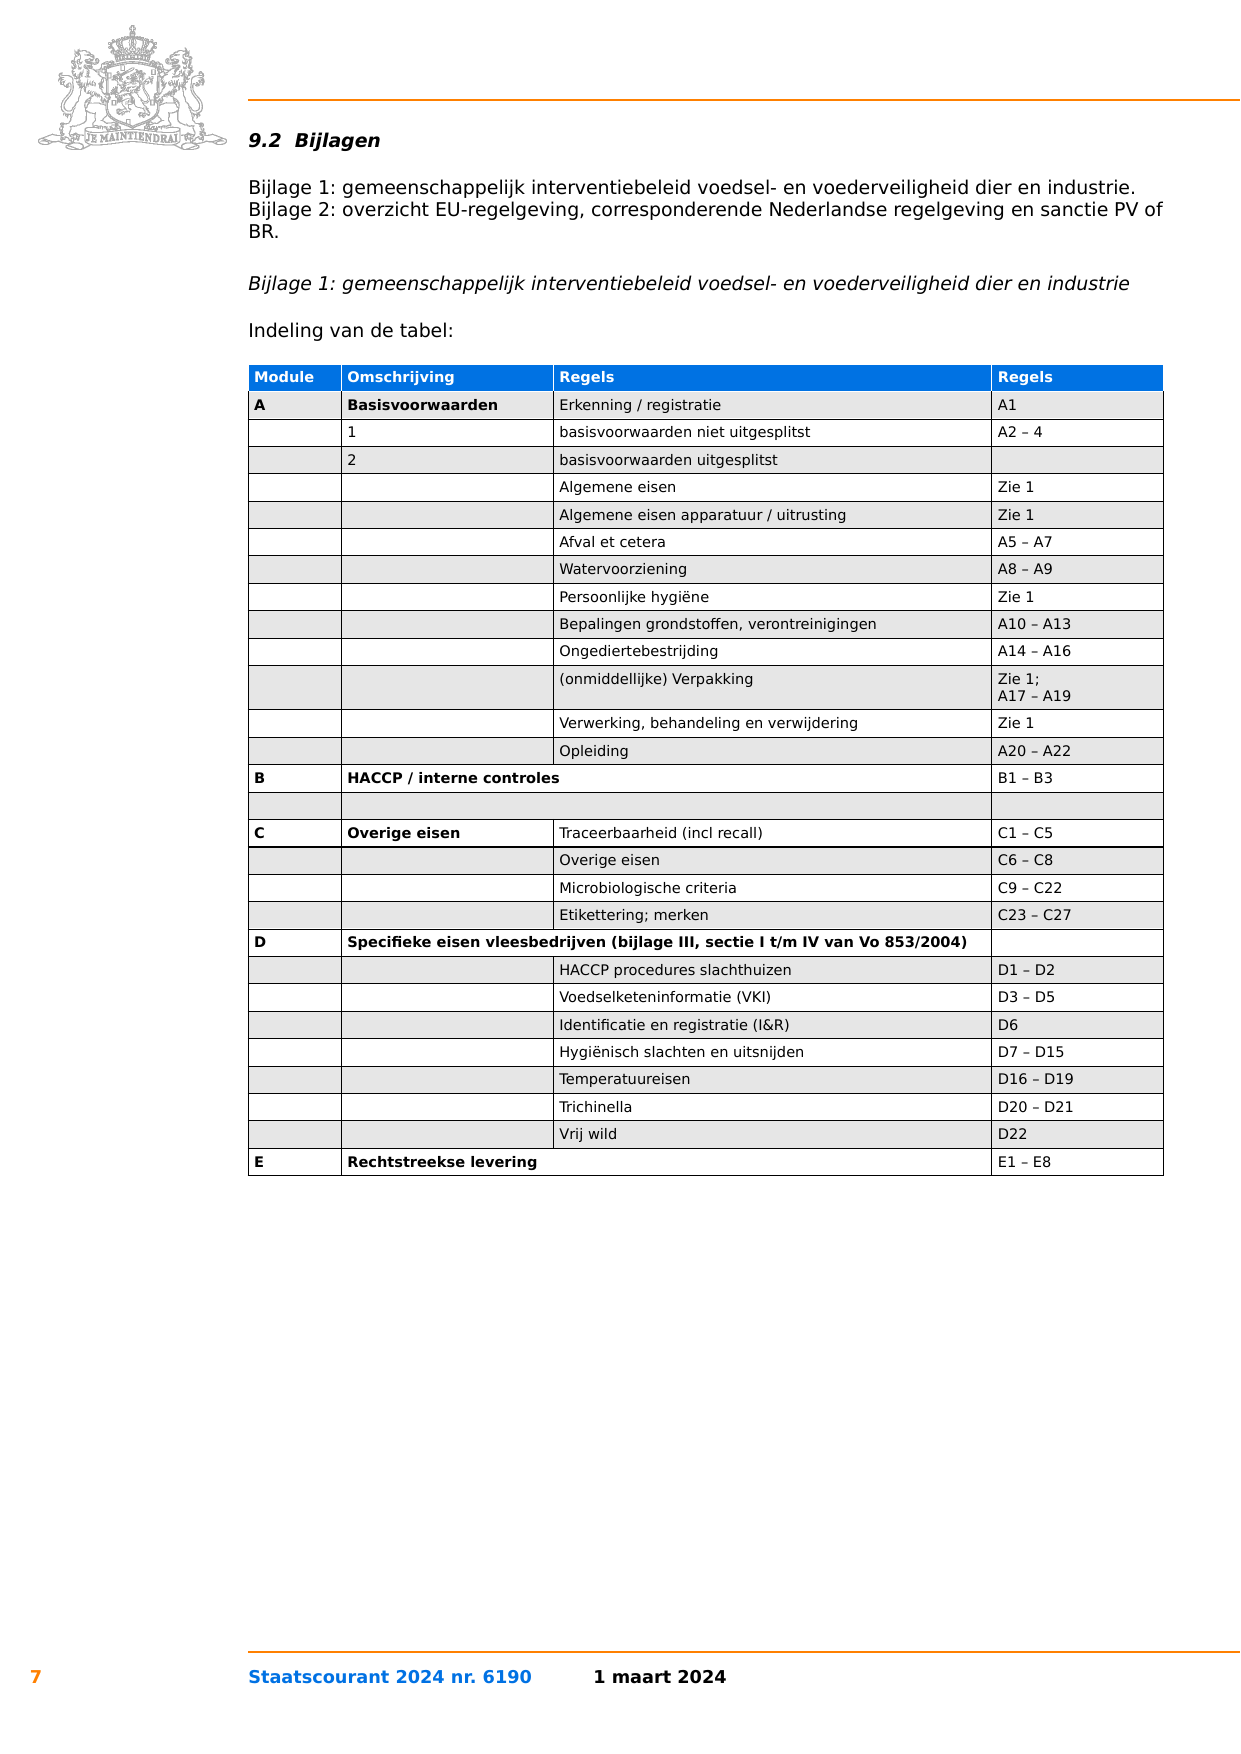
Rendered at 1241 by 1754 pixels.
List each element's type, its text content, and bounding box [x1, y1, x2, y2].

table_header Omschrijving [342, 365, 553, 391]
table_cell Trichinella [554, 1094, 991, 1120]
table_cell [342, 1121, 553, 1148]
table_cell Afval et cetera [554, 529, 991, 555]
table_cell C6 – C8 [992, 848, 1163, 874]
table_cell [249, 1012, 341, 1038]
subtitle Bijlage 1: gemeenschappelijk interventiebeleid voedsel- en voederveiligheid dier en industrie [248, 273, 1163, 295]
table_cell [342, 738, 553, 764]
table_cell C23 – C27 [992, 902, 1163, 928]
picture [38, 25, 227, 150]
table_cell [249, 556, 341, 583]
subtitle 9.2 Bijlagen [248, 130, 1163, 152]
table_cell Watervoorziening [554, 556, 991, 583]
table_cell Basisvoorwaarden [342, 392, 553, 418]
table_cell Zie 1 [992, 474, 1163, 501]
table_cell [249, 420, 341, 446]
table_cell Specifieke eisen vleesbedrijven (bijlage III, sectie I t/m IV van Vo 853/2004) [342, 930, 991, 956]
table_cell D3 – D5 [992, 984, 1163, 1011]
table_cell D7 – D15 [992, 1039, 1163, 1066]
table_cell Traceerbaarheid (incl recall) [554, 820, 991, 846]
table_cell [342, 556, 553, 583]
table_cell [249, 502, 341, 528]
table_cell [992, 793, 1163, 819]
table_cell Erkenning / registratie [554, 392, 991, 418]
table_cell Opleiding [554, 738, 991, 764]
text Bijlage 2: overzicht EU-regelgeving, corresponderende Nederlandse regelgeving en sanctie PV of BR. [248, 199, 1163, 243]
table_cell [992, 930, 1163, 956]
table_cell [249, 1121, 341, 1148]
text Bijlage 1: gemeenschappelijk interventiebeleid voedsel- en voederveiligheid dier en industrie. [248, 177, 1163, 199]
table_cell Zie 1; A17 – A19 [992, 666, 1163, 709]
table_cell [249, 984, 341, 1011]
table_cell Rechtstreekse levering [342, 1149, 991, 1175]
table_header Module [249, 365, 341, 391]
table_cell [342, 1012, 553, 1038]
table_cell basisvoorwaarden niet uitgesplitst [554, 420, 991, 446]
text Indeling van de tabel: [248, 320, 1163, 342]
table_cell C1 – C5 [992, 820, 1163, 846]
table_cell D16 – D19 [992, 1067, 1163, 1093]
table_cell A14 – A16 [992, 639, 1163, 665]
table_cell [249, 666, 341, 709]
table_cell Algemene eisen [554, 474, 991, 501]
table_cell [342, 710, 553, 737]
table_cell HACCP procedures slachthuizen [554, 957, 991, 983]
table_cell [249, 1067, 341, 1093]
table_cell C [249, 820, 341, 846]
table_cell [249, 639, 341, 665]
table_cell [249, 529, 341, 555]
table_cell A8 – A9 [992, 556, 1163, 583]
table_cell [342, 1039, 553, 1066]
table_cell [249, 611, 341, 638]
table_cell [249, 793, 341, 819]
table_cell (onmiddellijke) Verpakking [554, 666, 991, 709]
table_cell Algemene eisen apparatuur / uitrusting [554, 502, 991, 528]
table_cell D20 – D21 [992, 1094, 1163, 1120]
table_cell A1 [992, 392, 1163, 418]
table_cell Voedselketeninformatie (VKI) [554, 984, 991, 1011]
table_cell Microbiologische criteria [554, 875, 991, 901]
table_cell Persoonlijke hygiëne [554, 584, 991, 610]
table_cell [342, 984, 553, 1011]
table_cell 1 [342, 420, 553, 446]
table_cell [249, 738, 341, 764]
table_cell [342, 1094, 553, 1120]
table_cell [249, 474, 341, 501]
table_cell Zie 1 [992, 502, 1163, 528]
table_cell A [249, 392, 341, 418]
table_cell Zie 1 [992, 710, 1163, 737]
table_cell 2 [342, 447, 553, 473]
table_cell [342, 793, 991, 819]
table_cell Temperatuureisen [554, 1067, 991, 1093]
table_cell D22 [992, 1121, 1163, 1148]
table_cell [342, 639, 553, 665]
table_cell [342, 502, 553, 528]
table_cell Hygiënisch slachten en uitsnijden [554, 1039, 991, 1066]
table_cell Etikettering; merken [554, 902, 991, 928]
table_cell E1 – E8 [992, 1149, 1163, 1175]
table_cell [342, 875, 553, 901]
table_cell [249, 447, 341, 473]
table_cell [342, 584, 553, 610]
table_cell Vrij wild [554, 1121, 991, 1148]
table_cell [342, 529, 553, 555]
table_cell Verwerking, behandeling en verwijdering [554, 710, 991, 737]
table_cell [249, 957, 341, 983]
table_cell [342, 957, 553, 983]
table_cell [342, 1067, 553, 1093]
table_cell D6 [992, 1012, 1163, 1038]
table_cell HACCP / interne controles [342, 765, 991, 792]
table_cell [249, 710, 341, 737]
table_cell [249, 584, 341, 610]
table_cell Ongediertebestrijding [554, 639, 991, 665]
table_cell [249, 902, 341, 928]
table_cell B1 – B3 [992, 765, 1163, 792]
table_cell D [249, 930, 341, 956]
table_cell [992, 447, 1163, 473]
table_cell C9 – C22 [992, 875, 1163, 901]
table_cell Bepalingen grondstoffen, verontreinigingen [554, 611, 991, 638]
table_cell [342, 666, 553, 709]
table_cell [342, 848, 553, 874]
table_cell A5 – A7 [992, 529, 1163, 555]
table_cell A20 – A22 [992, 738, 1163, 764]
table_cell Overige eisen [554, 848, 991, 874]
table_cell basisvoorwaarden uitgesplitst [554, 447, 991, 473]
table_cell A10 – A13 [992, 611, 1163, 638]
table_cell Identificatie en registratie (I&R) [554, 1012, 991, 1038]
table_cell [342, 611, 553, 638]
table_cell [342, 902, 553, 928]
table_cell E [249, 1149, 341, 1175]
table_cell D1 – D2 [992, 957, 1163, 983]
table_cell [342, 474, 553, 501]
table_cell A2 – 4 [992, 420, 1163, 446]
table_header Regels [992, 365, 1163, 391]
table_cell [249, 1094, 341, 1120]
table_cell Zie 1 [992, 584, 1163, 610]
table_cell Overige eisen [342, 820, 553, 846]
table_cell B [249, 765, 341, 792]
table_header Regels [554, 365, 991, 391]
table_cell [249, 1039, 341, 1066]
table_cell [249, 848, 341, 874]
table_cell [249, 875, 341, 901]
